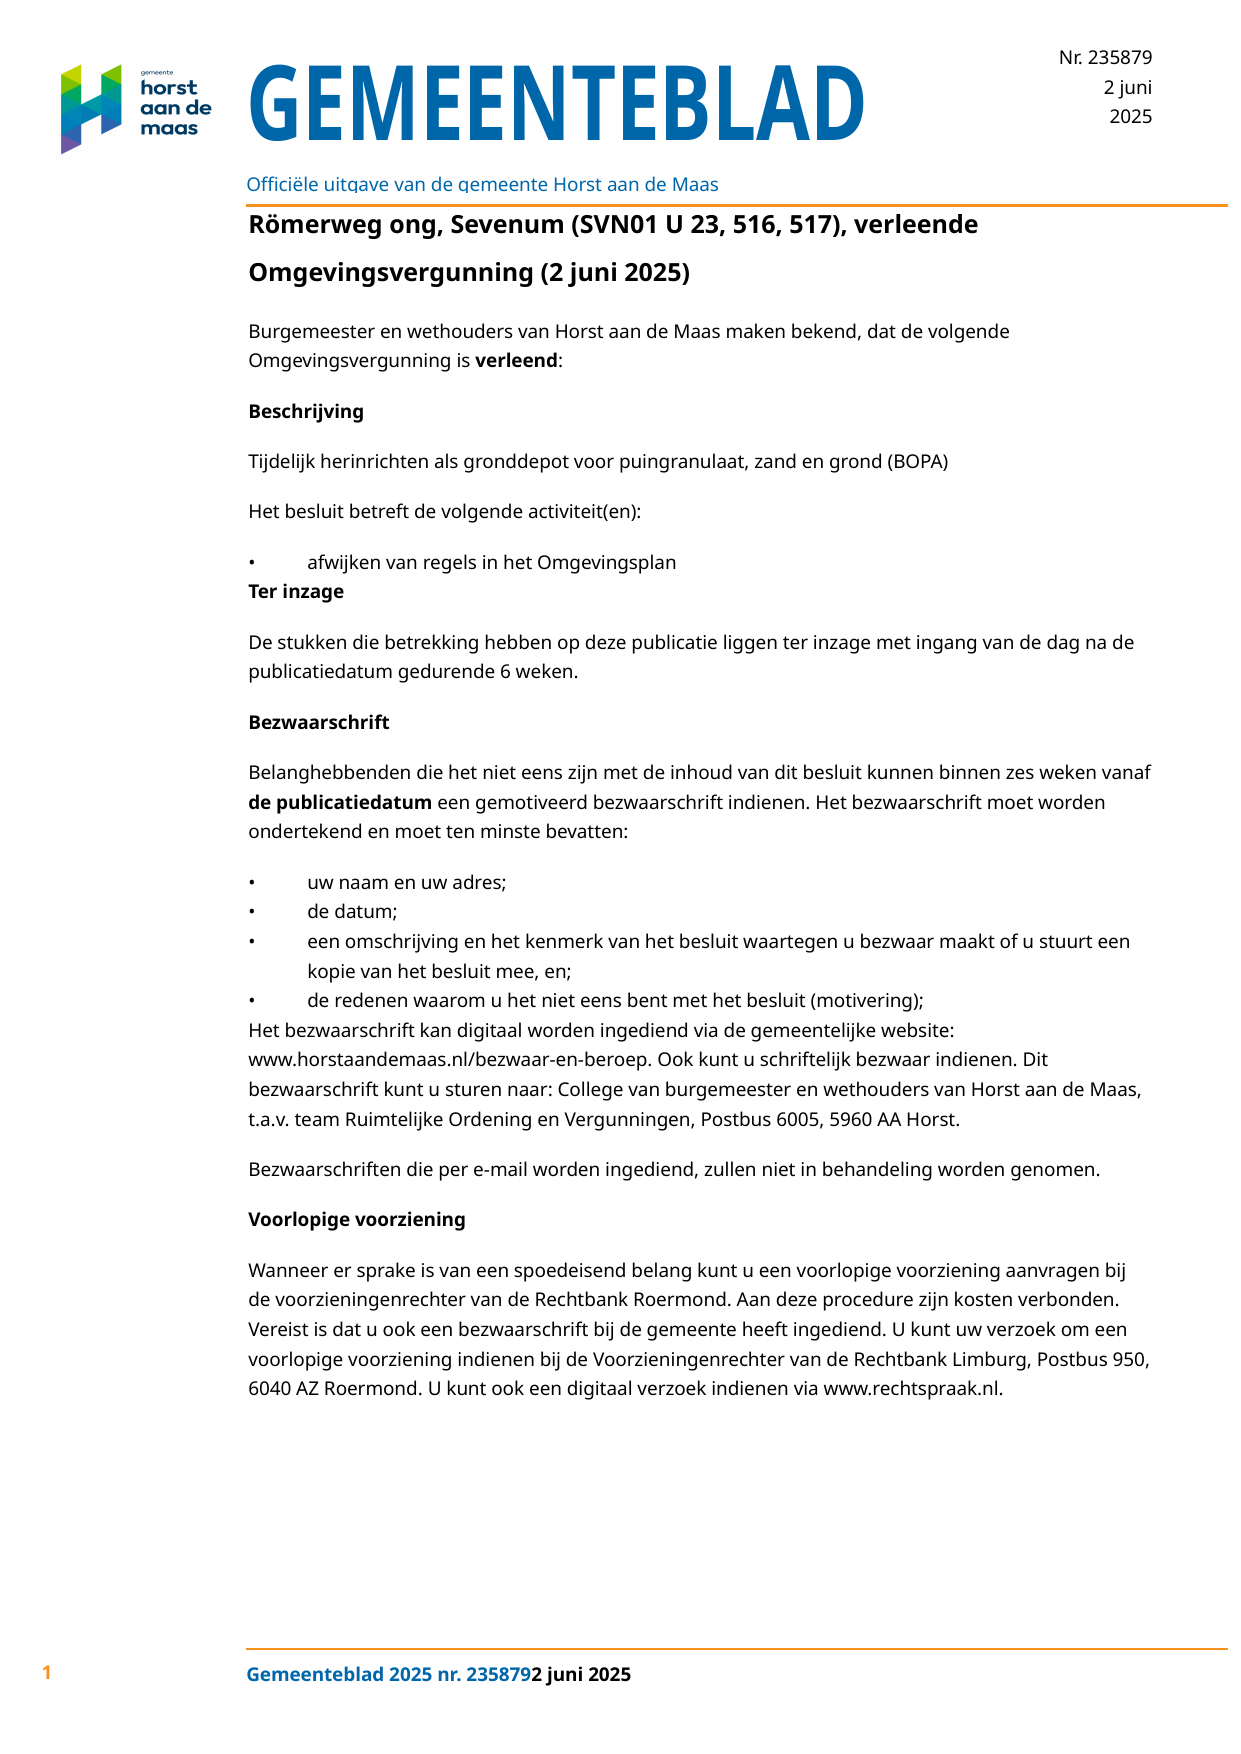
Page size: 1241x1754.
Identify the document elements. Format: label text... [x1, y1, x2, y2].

picture [41, 47, 231, 172]
text Het bezwaarschrift kan digitaal worden ingediend via de gemeentelijke website: www.horstaandemaas.nl/bezwaar-en-beroep. Ook kunt u schriftelijk bezwaar indienen. Dit bezwaarschrift kunt u sturen naar: College van burgemeester en wethouders van Horst aan de Maas, t.a.v. team Ruimtelijke Ordening en Vergunningen, Postbus 6005, 5960 AA Horst. [248, 1017, 1152, 1132]
list de redenen waarom u het niet eens bent met het besluit (motivering); [248, 987, 1152, 1013]
text Tijdelijk herinrichten als gronddepot voor puingranulaat, zand en grond (BOPA) [248, 448, 1152, 474]
text Bezwaarschriften die per e-mail worden ingediend, zullen niet in behandeling worden genomen. [248, 1156, 1152, 1182]
list de datum; [248, 899, 1152, 924]
list afwijken van regels in het Omgevingsplan [248, 549, 1152, 575]
list een omschrijving en het kenmerk van het besluit waartegen u bezwaar maakt of u stuurt een kopie van het besluit mee, en; [248, 928, 1152, 984]
text De stukken die betrekking hebben op deze publicatie liggen ter inzage met ingang van de dag na de publicatiedatum gedurende 6 weken. [248, 629, 1152, 684]
text Ter inzage [248, 579, 1152, 604]
text Voorlopige voorziening [248, 1207, 1152, 1232]
text Bezwaarschrift [248, 709, 1152, 735]
list uw naam en uw adres; [248, 869, 1152, 895]
text Beschrijving [248, 398, 1152, 424]
text Belanghebbenden die het niet eens zijn met de inhoud van dit besluit kunnen binnen zes weken vanaf de publicatiedatum een gemotiveerd bezwaarschrift indienen. Het bezwaarschrift moet worden ondertekend en moet ten minste bevatten: [248, 759, 1152, 844]
text Het besluit betreft de volgende activiteit(en): [248, 499, 1152, 524]
text Burgemeester en wethouders van Horst aan de Maas maken bekend, dat de volgende Omgevingsvergunning is verleend: [248, 318, 1152, 373]
text Wanneer er sprake is van een spoedeisend belang kunt u een voorlopige voorziening aanvragen bij de voorzieningenrechter van de Rechtbank Roermond. Aan deze procedure zijn kosten verbonden. Vereist is dat u ook een bezwaarschrift bij de gemeente heeft ingediend. U kunt uw verzoek om een voorlopige voorziening indienen bij de Voorzieningenrechter van de Rechtbank Limburg, Postbus 950, 6040 AZ Roermond. U kunt ook een digitaal verzoek indienen via www.rechtspraak.nl. [248, 1257, 1152, 1401]
text Römerweg ong, Sevenum (SVN01 U 23, 516, 517), verleende Omgevingsvergunning (2 juni 2025) [248, 207, 1152, 288]
